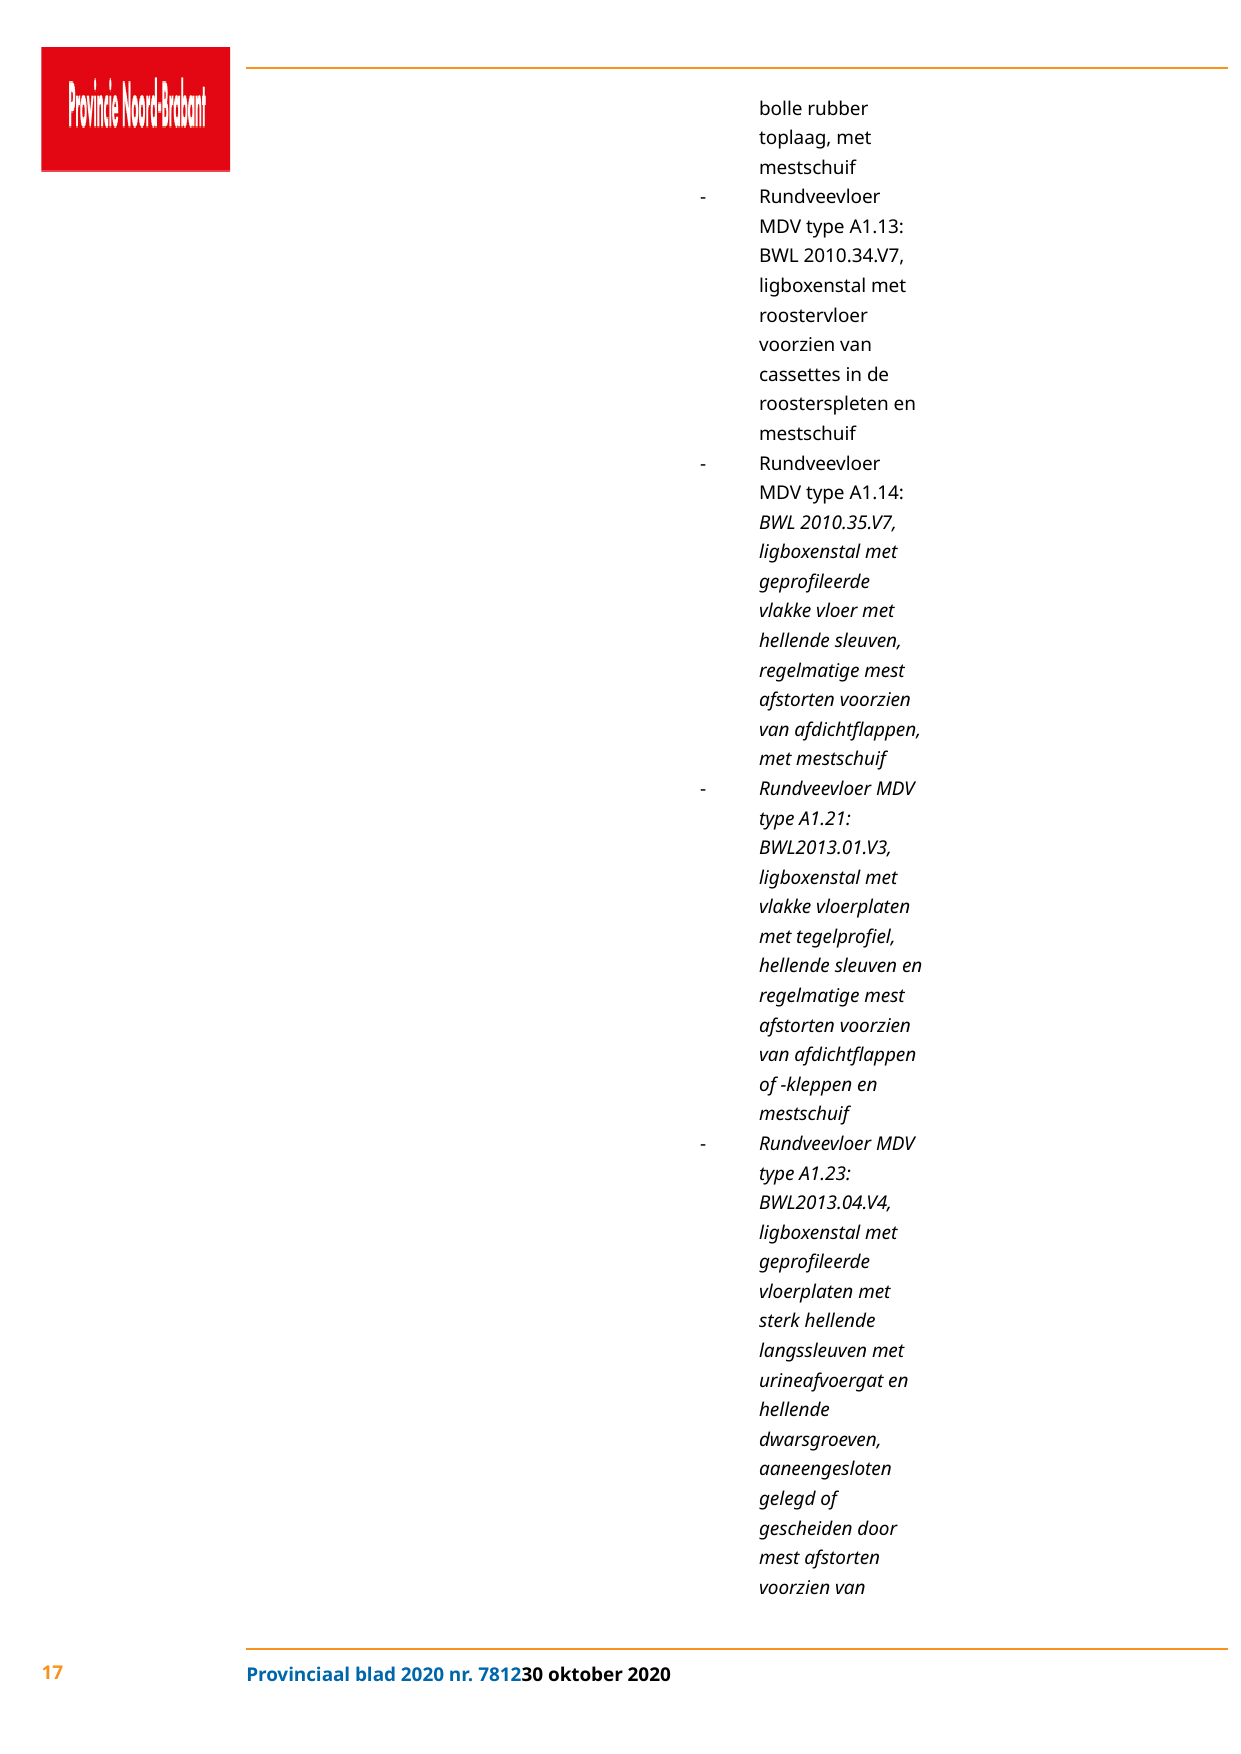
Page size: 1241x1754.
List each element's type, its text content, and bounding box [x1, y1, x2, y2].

table_cell [474, 95, 700, 1600]
table_cell bolle rubber toplaag, met mestschuif Rundveevloer MDV type A1.13: BWL 2010.34.V7, ligboxenstal met roostervloer voorzien van cassettes in de roosterspleten en mestschuif Rundveevloer MDV type A1.14: BWL 2010.35.V7, ligboxenstal met geprofileerde vlakke vloer met hellende sleuven, regelmatige mest afstorten voorzien van afdichtflappen, met mestschuif Rundveevloer MDV type A1.21: BWL2013.01.V3, ligboxenstal met vlakke vloerplaten met tegelprofiel, hellende sleuven en regelmatige mest afstorten voorzien van afdichtflappen of -kleppen en mestschuif Rundveevloer MDV type A1.23: BWL2013.04.V4, ligboxenstal met geprofileerde vloerplaten met sterk hellende langssleuven met urineafvoergat en hellende dwarsgroeven, aaneengesloten gelegd of gescheiden door mest afstorten voorzien van [700, 95, 926, 1600]
picture [41, 47, 231, 172]
table_cell [926, 95, 1152, 1600]
table_cell [248, 95, 474, 1600]
